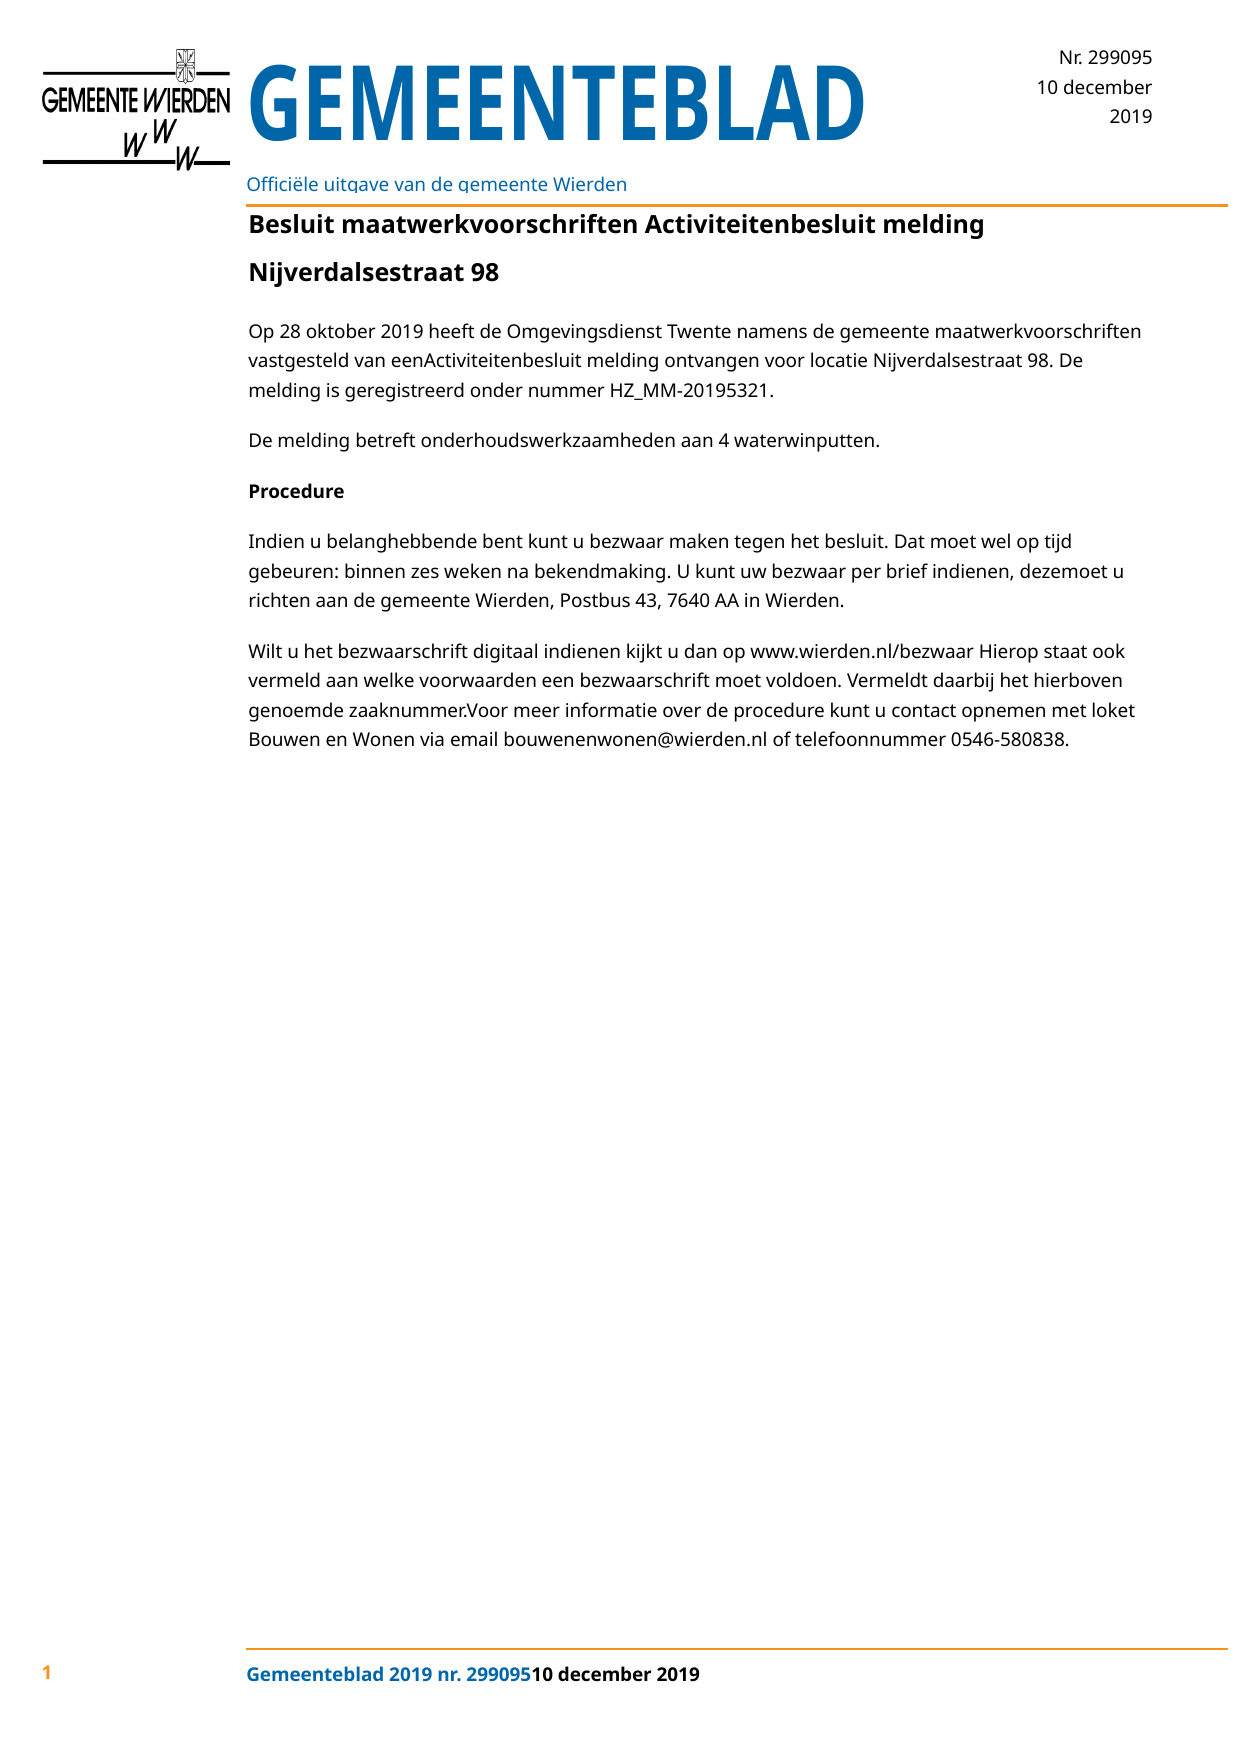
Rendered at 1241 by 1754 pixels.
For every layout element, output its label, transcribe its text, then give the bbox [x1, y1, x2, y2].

text Wilt u het bezwaarschrift digitaal indienen kijkt u dan op www.wierden.nl/bezwaar Hierop staat ook vermeld aan welke voorwaarden een bezwaarschrift moet voldoen. Vermeldt daarbij het hierboven genoemde zaaknummer.Voor meer informatie over de procedure kunt u contact opnemen met loket Bouwen en Wonen via email bouwenenwonen@wierden.nl of telefoonnummer 0546-580838. [248, 638, 1152, 752]
text Besluit maatwerkvoorschriften Activiteitenbesluit melding Nijverdalsestraat 98 [248, 207, 1152, 288]
picture [41, 47, 231, 172]
text Indien u belanghebbende bent kunt u bezwaar maken tegen het besluit. Dat moet wel op tijd gebeuren: binnen zes weken na bekendmaking. U kunt uw bezwaar per brief indienen, dezemoet u richten aan de gemeente Wierden, Postbus 43, 7640 AA in Wierden. [248, 528, 1152, 613]
text Op 28 oktober 2019 heeft de Omgevingsdienst Twente namens de gemeente maatwerkvoorschriften vastgesteld van eenActiviteitenbesluit melding ontvangen voor locatie Nijverdalsestraat 98. De melding is geregistreerd onder nummer HZ_MM-20195321. [248, 318, 1152, 403]
text Procedure [248, 478, 1152, 504]
text De melding betreft onderhoudswerkzaamheden aan 4 waterwinputten. [248, 427, 1152, 453]
